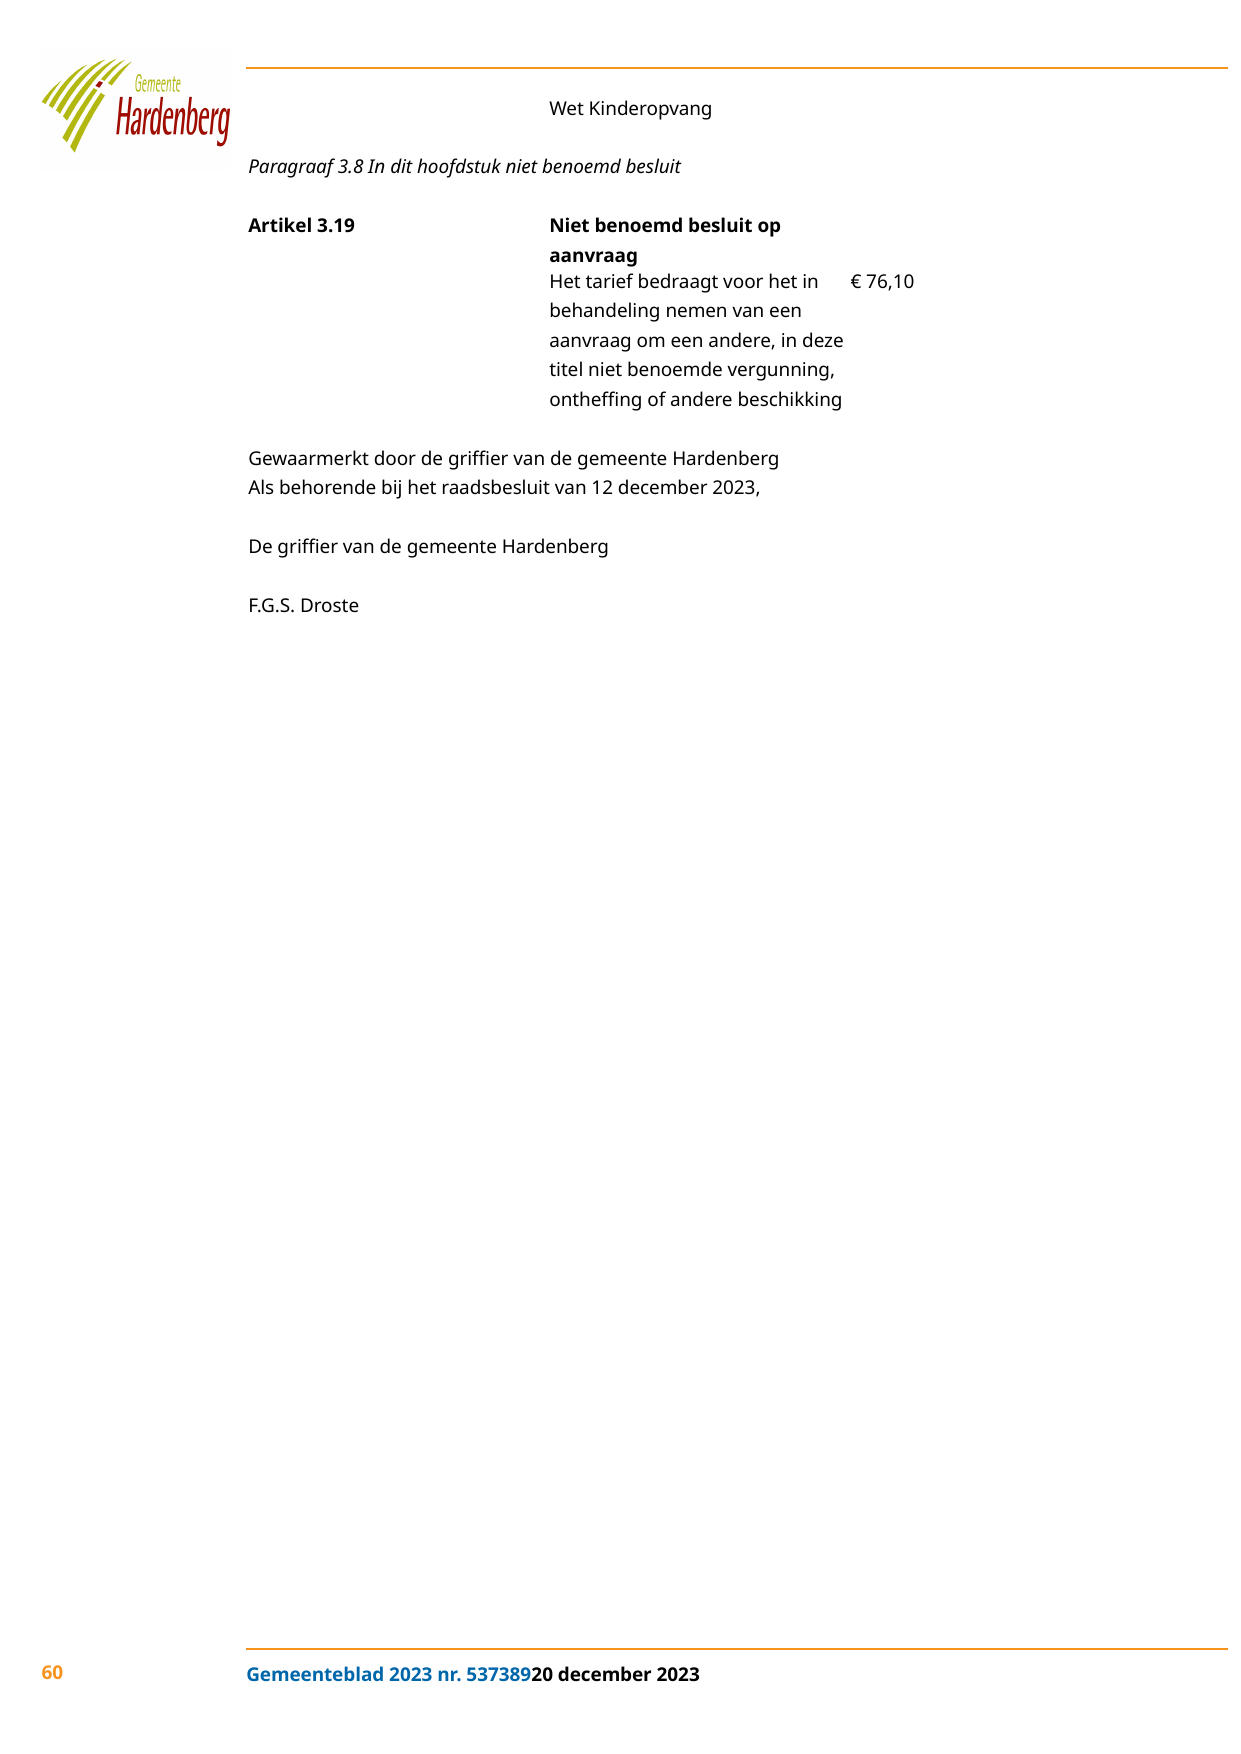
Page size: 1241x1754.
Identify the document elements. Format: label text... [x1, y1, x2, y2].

text De griffier van de gemeente Hardenberg [248, 533, 1152, 559]
table_header [850, 213, 1152, 268]
text F.G.S. Droste [248, 593, 1152, 618]
table_header Niet benoemd besluit op aanvraag [549, 213, 850, 268]
table_cell Het tarief bedraagt voor het in behandeling nemen van een aanvraag om een andere, in deze titel niet benoemde vergunning, ontheffing of andere beschikking [549, 268, 850, 412]
table_cell [248, 268, 549, 412]
table_cell [850, 95, 1152, 121]
picture [41, 47, 231, 172]
table_cell [248, 95, 549, 121]
table_cell Wet Kinderopvang [549, 95, 850, 121]
text Paragraaf 3.8 In dit hoofdstuk niet benoemd besluit [248, 153, 1152, 179]
table_cell € 76,10 [850, 268, 1152, 412]
table_header Artikel 3.19 [248, 213, 549, 268]
text Als behorende bij het raadsbesluit van 12 december 2023, [248, 474, 1152, 500]
text Gewaarmerkt door de griffier van de gemeente Hardenberg [248, 445, 1152, 471]
